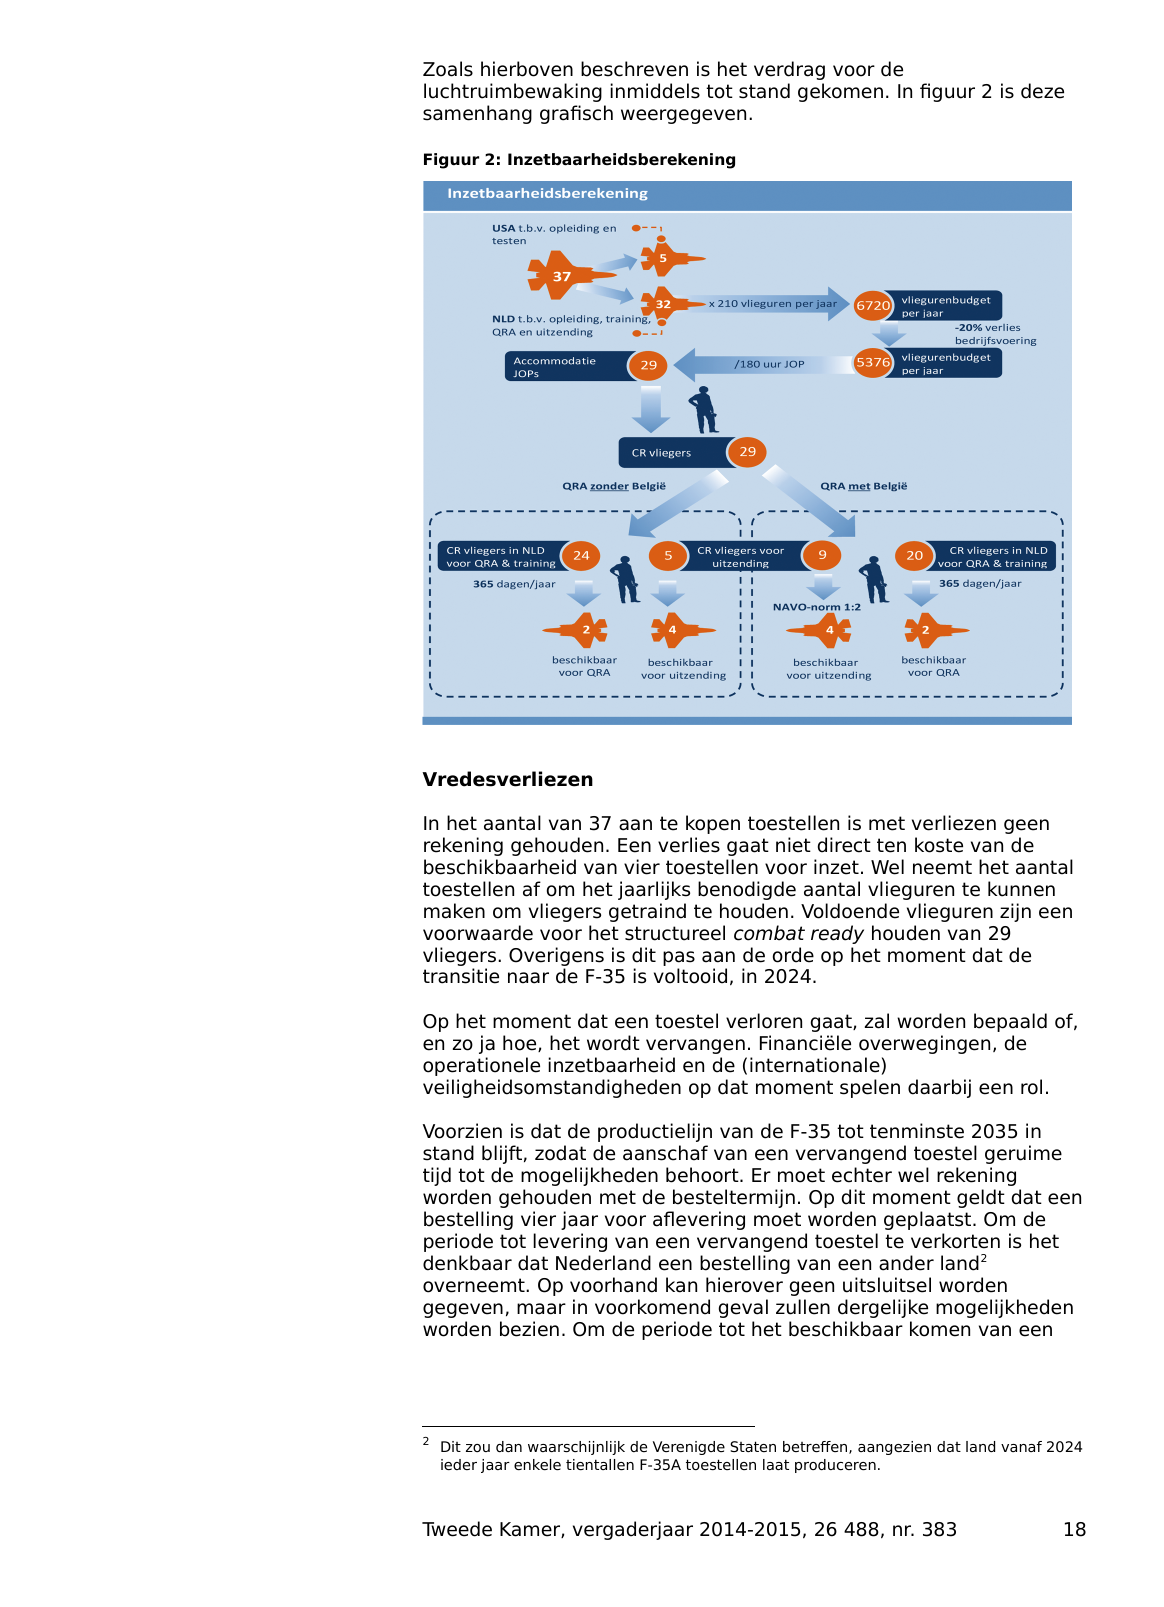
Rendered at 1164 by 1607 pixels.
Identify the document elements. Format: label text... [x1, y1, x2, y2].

text In het aantal van 37 aan te kopen toestellen is met verliezen geen rekening gehouden. Een verlies gaat niet direct ten koste van de beschikbaarheid van vier toestellen voor inzet. Wel neemt het aantal toestellen af om het jaarlijks benodigde aantal vlieguren te kunnen maken om vliegers getraind te houden. Voldoende vlieguren zijn een voorwaarde voor het structureel combat ready houden van 29 vliegers. Overigens is dit pas aan de orde op het moment dat de transitie naar de F-35 is voltooid, in 2024. [422, 813, 1087, 988]
text Dit zou dan waarschijnlijk de Verenigde Staten betreffen, aangezien dat land vanaf 2024 ieder jaar enkele tientallen F-35A toestellen laat produceren. [422, 1435, 1087, 1474]
picture [422, 181, 1072, 725]
text Zoals hierboven beschreven is het verdrag voor de luchtruimbewaking inmiddels tot stand gekomen. In figuur 2 is deze samenhang grafisch weergegeven. [422, 59, 1087, 125]
subtitle Vredesverliezen [422, 768, 1087, 790]
text Voorzien is dat de productielijn van de F-35 tot tenminste 2035 in stand blijft, zodat de aanschaf van een vervangend toestel geruime tijd tot de mogelijkheden behoort. Er moet echter wel rekening worden gehouden met de besteltermijn. Op dit moment geldt dat een bestelling vier jaar voor aflevering moet worden geplaatst. Om de periode tot levering van een vervangend toestel te verkorten is het denkbaar dat Nederland een bestelling van een ander land overneemt. Op voorhand kan hierover geen uitsluitsel worden gegeven, maar in voorkomend geval zullen dergelijke mogelijkheden worden bezien. Om de periode tot het beschikbaar komen van een [422, 1121, 1087, 1341]
text Figuur 2: Inzetbaarheidsberekening [422, 151, 1072, 169]
text Op het moment dat een toestel verloren gaat, zal worden bepaald of, en zo ja hoe, het wordt vervangen. Financiële overwegingen, de operationele inzetbaarheid en de (internationale) veiligheidsomstandigheden op dat moment spelen daarbij een rol. [422, 1011, 1087, 1098]
